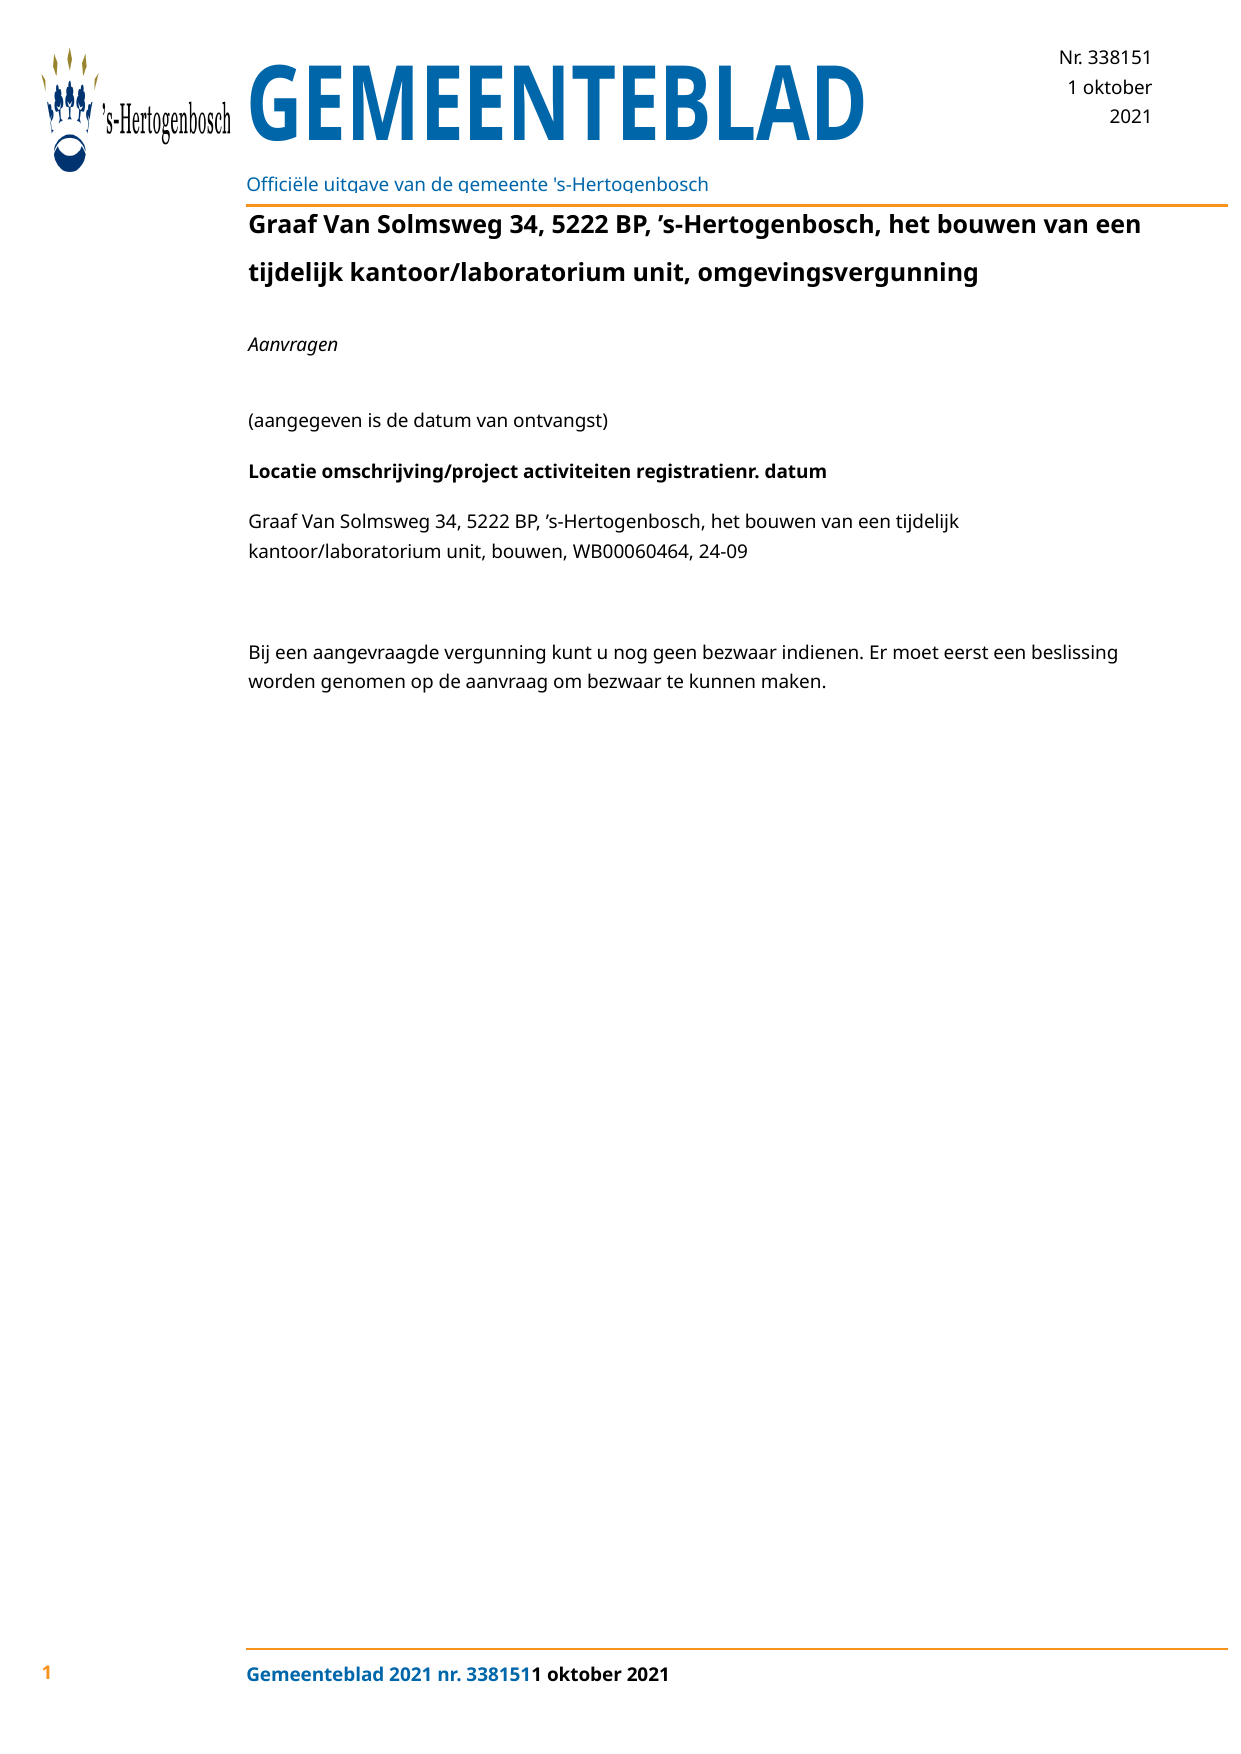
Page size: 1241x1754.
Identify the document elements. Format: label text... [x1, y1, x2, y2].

text Graaf Van Solmsweg 34, 5222 BP, ’s-Hertogenbosch, het bouwen van een tijdelijk kantoor/laboratorium unit, omgevingsvergunning [248, 207, 1152, 288]
text Aanvragen [248, 331, 1152, 357]
text Bij een aangevraagde vergunning kunt u nog geen bezwaar indienen. Er moet eerst een beslissing worden genomen op de aanvraag om bezwaar te kunnen maken. [248, 639, 1152, 694]
text (aangegeven is de datum van ontvangst) [248, 408, 1152, 433]
picture [41, 47, 231, 172]
text Locatie omschrijving/project activiteiten registratienr. datum [248, 458, 1152, 484]
text Graaf Van Solmsweg 34, 5222 BP, ’s-Hertogenbosch, het bouwen van een tijdelijk kantoor/laboratorium unit, bouwen, WB00060464, 24-09 [248, 508, 1152, 564]
